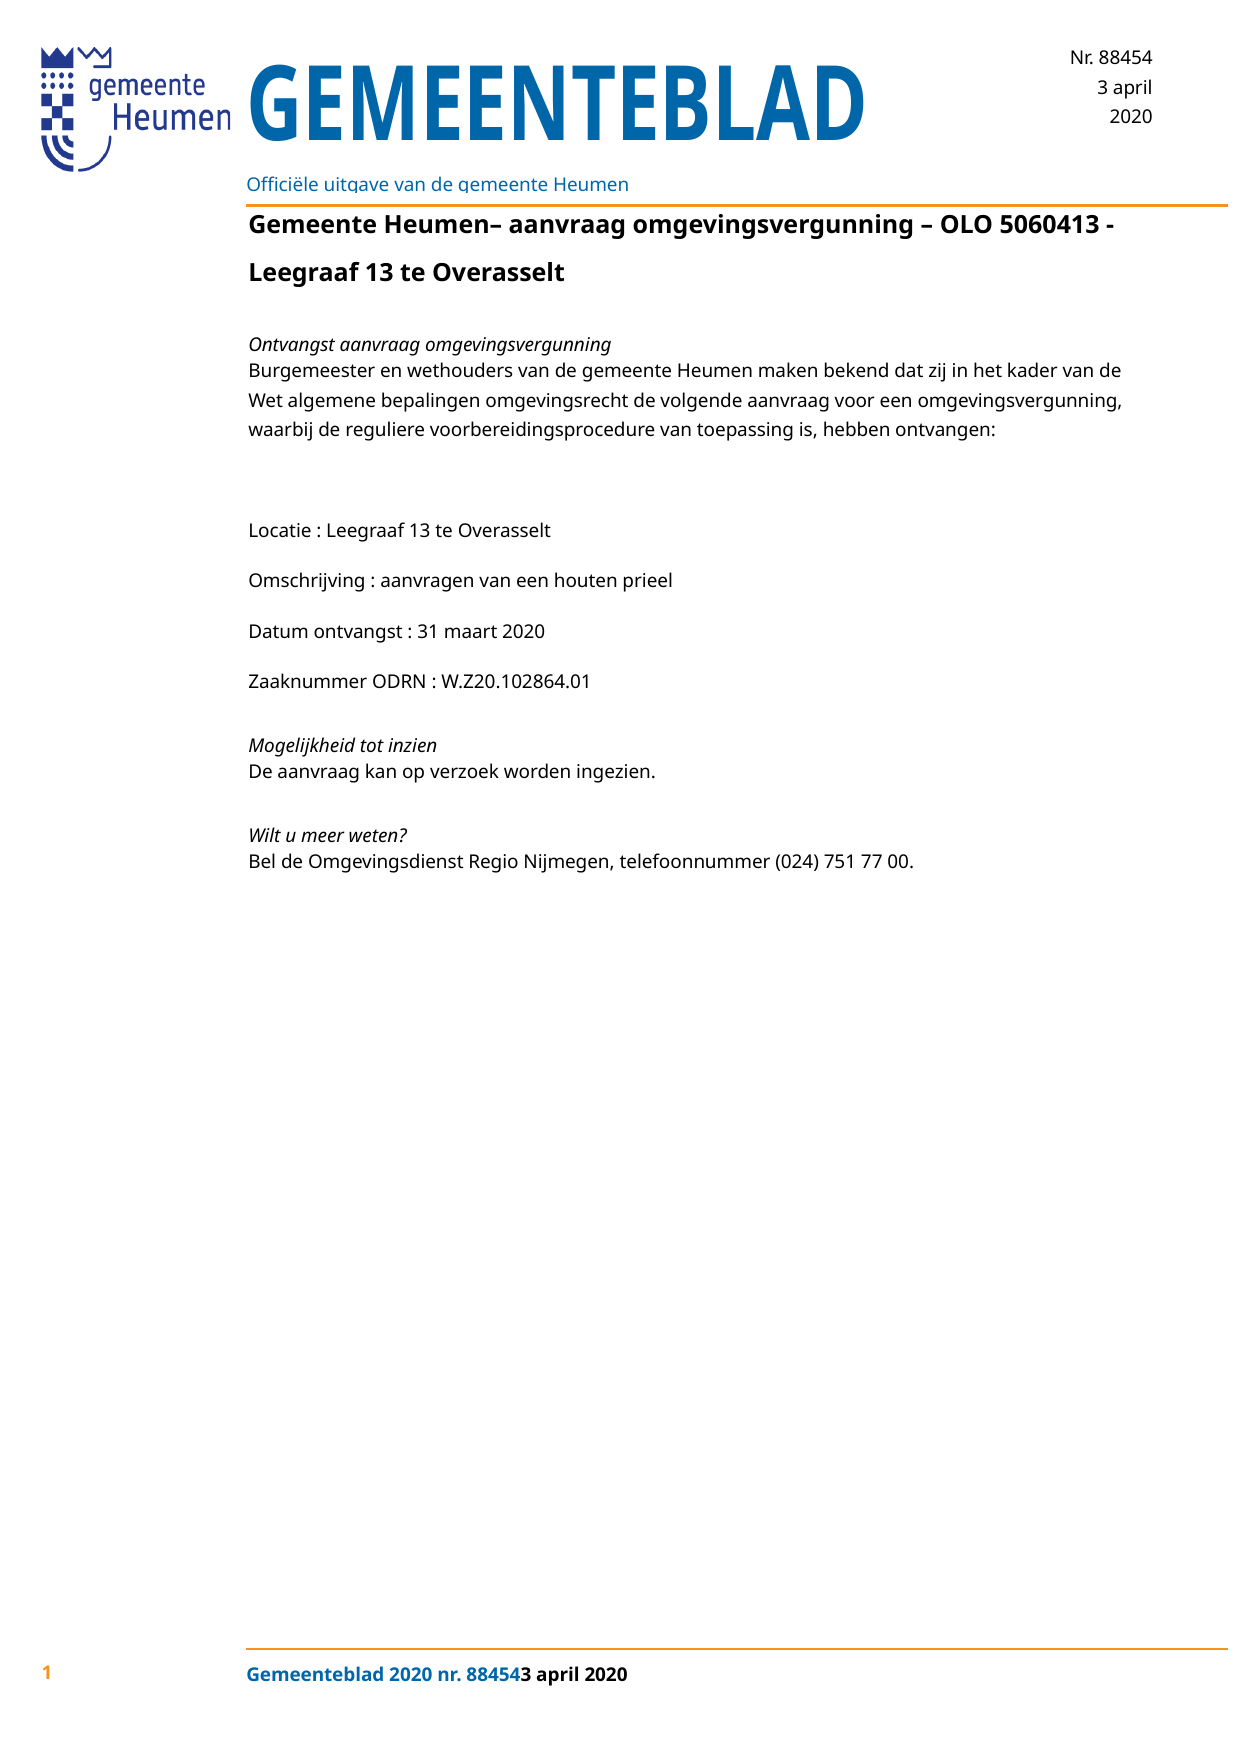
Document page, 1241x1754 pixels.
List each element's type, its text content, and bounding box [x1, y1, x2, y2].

text Zaaknummer ODRN : W.Z20.102864.01 [248, 668, 1152, 694]
text Burgemeester en wethouders van de gemeente Heumen maken bekend dat zij in het kader van de Wet algemene bepalingen omgevingsrecht de volgende aanvraag voor een omgevingsvergunning, waarbij de reguliere voorbereidingsprocedure van toepassing is, hebben ontvangen: [248, 357, 1152, 442]
picture [41, 47, 231, 172]
text Wilt u meer weten? [248, 822, 1152, 848]
text Omschrijving : aanvragen van een houten prieel [248, 568, 1152, 593]
text Locatie : Leegraaf 13 te Overasselt [248, 517, 1152, 543]
text Gemeente Heumen– aanvraag omgevingsvergunning – OLO 5060413 - Leegraaf 13 te Overasselt [248, 207, 1152, 288]
text Mogelijkheid tot inzien [248, 732, 1152, 758]
text Ontvangst aanvraag omgevingsvergunning [248, 331, 1152, 357]
text De aanvraag kan op verzoek worden ingezien. [248, 758, 1152, 784]
text Bel de Omgevingsdienst Regio Nijmegen, telefoonnummer (024) 751 77 00. [248, 848, 1152, 873]
text Datum ontvangst : 31 maart 2020 [248, 618, 1152, 644]
